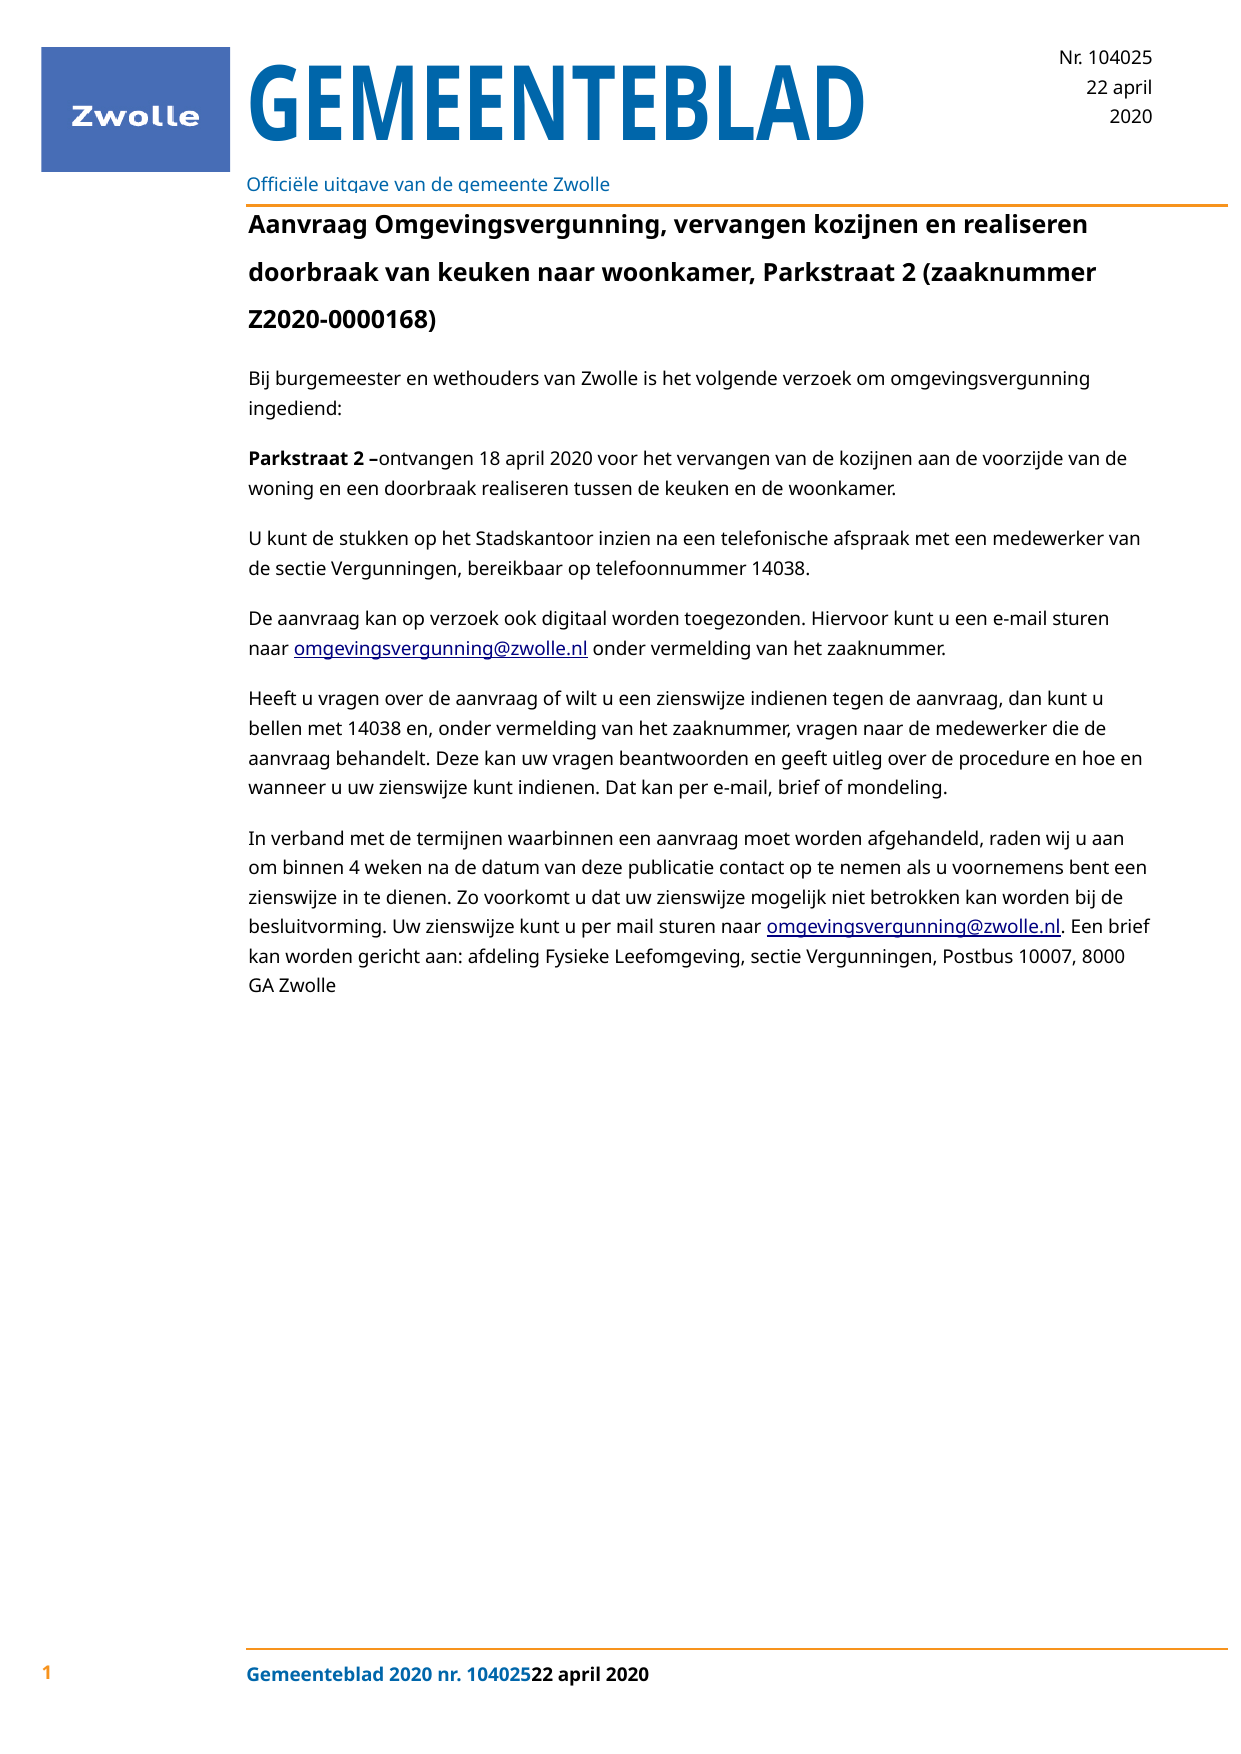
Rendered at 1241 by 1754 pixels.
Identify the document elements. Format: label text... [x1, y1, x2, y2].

picture [41, 47, 231, 172]
text Heeft u vragen over de aanvraag of wilt u een zienswijze indienen tegen de aanvraag, dan kunt u bellen met 14038 en, onder vermelding van het zaaknummer, vragen naar de medewerker die de aanvraag behandelt. Deze kan uw vragen beantwoorden en geeft uitleg over de procedure en hoe en wanneer u uw zienswijze kunt indienen. Dat kan per e-mail, brief of mondeling. [248, 686, 1152, 800]
text De aanvraag kan op verzoek ook digitaal worden toegezonden. Hiervoor kunt u een e-mail sturen naar omgevingsvergunning@zwolle.nl onder vermelding van het zaaknummer. [248, 606, 1152, 661]
text Aanvraag Omgevingsvergunning, vervangen kozijnen en realiseren doorbraak van keuken naar woonkamer, Parkstraat 2 (zaaknummer Z2020-0000168) [248, 207, 1152, 336]
text Parkstraat 2 –ontvangen 18 april 2020 voor het vervangen van de kozijnen aan de voorzijde van de woning en een doorbraak realiseren tussen de keuken en de woonkamer. [248, 446, 1152, 501]
text Bij burgemeester en wethouders van Zwolle is het volgende verzoek om omgevingsvergunning ingediend: [248, 366, 1152, 421]
text In verband met de termijnen waarbinnen een aanvraag moet worden afgehandeld, raden wij u aan om binnen 4 weken na de datum van deze publicatie contact op te nemen als u voornemens bent een zienswijze in te dienen. Zo voorkomt u dat uw zienswijze mogelijk niet betrokken kan worden bij de besluitvorming. Uw zienswijze kunt u per mail sturen naar omgevingsvergunning@zwolle.nl. Een brief kan worden gericht aan: afdeling Fysieke Leefomgeving, sectie Vergunningen, Postbus 10007, 8000 GA Zwolle [248, 825, 1152, 998]
text U kunt de stukken op het Stadskantoor inzien na een telefonische afspraak met een medewerker van de sectie Vergunningen, bereikbaar op telefoonnummer 14038. [248, 526, 1152, 581]
